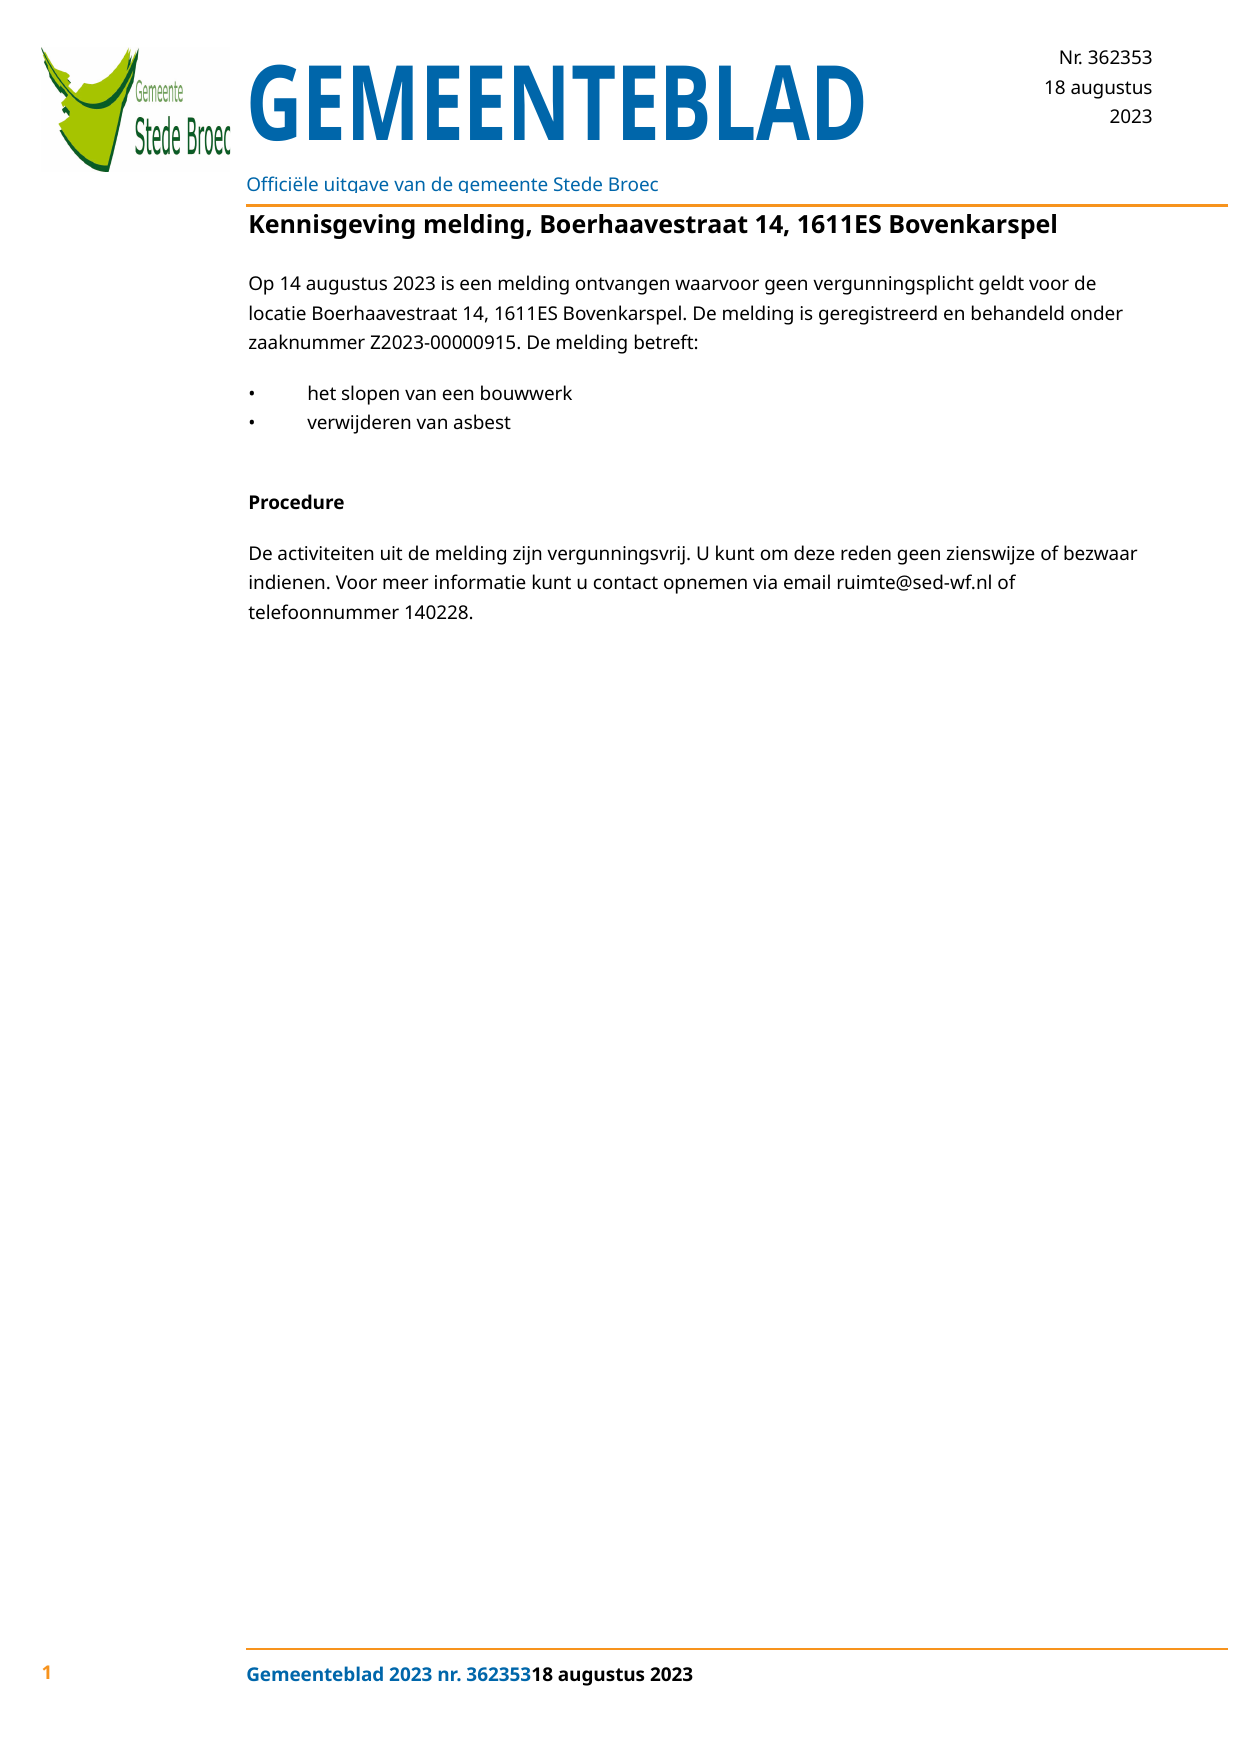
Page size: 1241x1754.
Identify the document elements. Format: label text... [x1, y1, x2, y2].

picture [41, 47, 231, 172]
text Op 14 augustus 2023 is een melding ontvangen waarvoor geen vergunningsplicht geldt voor de locatie Boerhaavestraat 14, 1611ES Bovenkarspel. De melding is geregistreerd en behandeld onder zaaknummer Z2023-00000915. De melding betreft: [248, 270, 1152, 355]
text De activiteiten uit de melding zijn vergunningsvrij. U kunt om deze reden geen zienswijze of bezwaar indienen. Voor meer informatie kunt u contact opnemen via email ruimte@sed-wf.nl of telefoonnummer 140228. [248, 540, 1152, 625]
text Procedure [248, 489, 1152, 515]
list verwijderen van asbest [248, 409, 1152, 435]
list het slopen van een bouwwerk [248, 380, 1152, 406]
text Kennisgeving melding, Boerhaavestraat 14, 1611ES Bovenkarspel [248, 207, 1152, 241]
